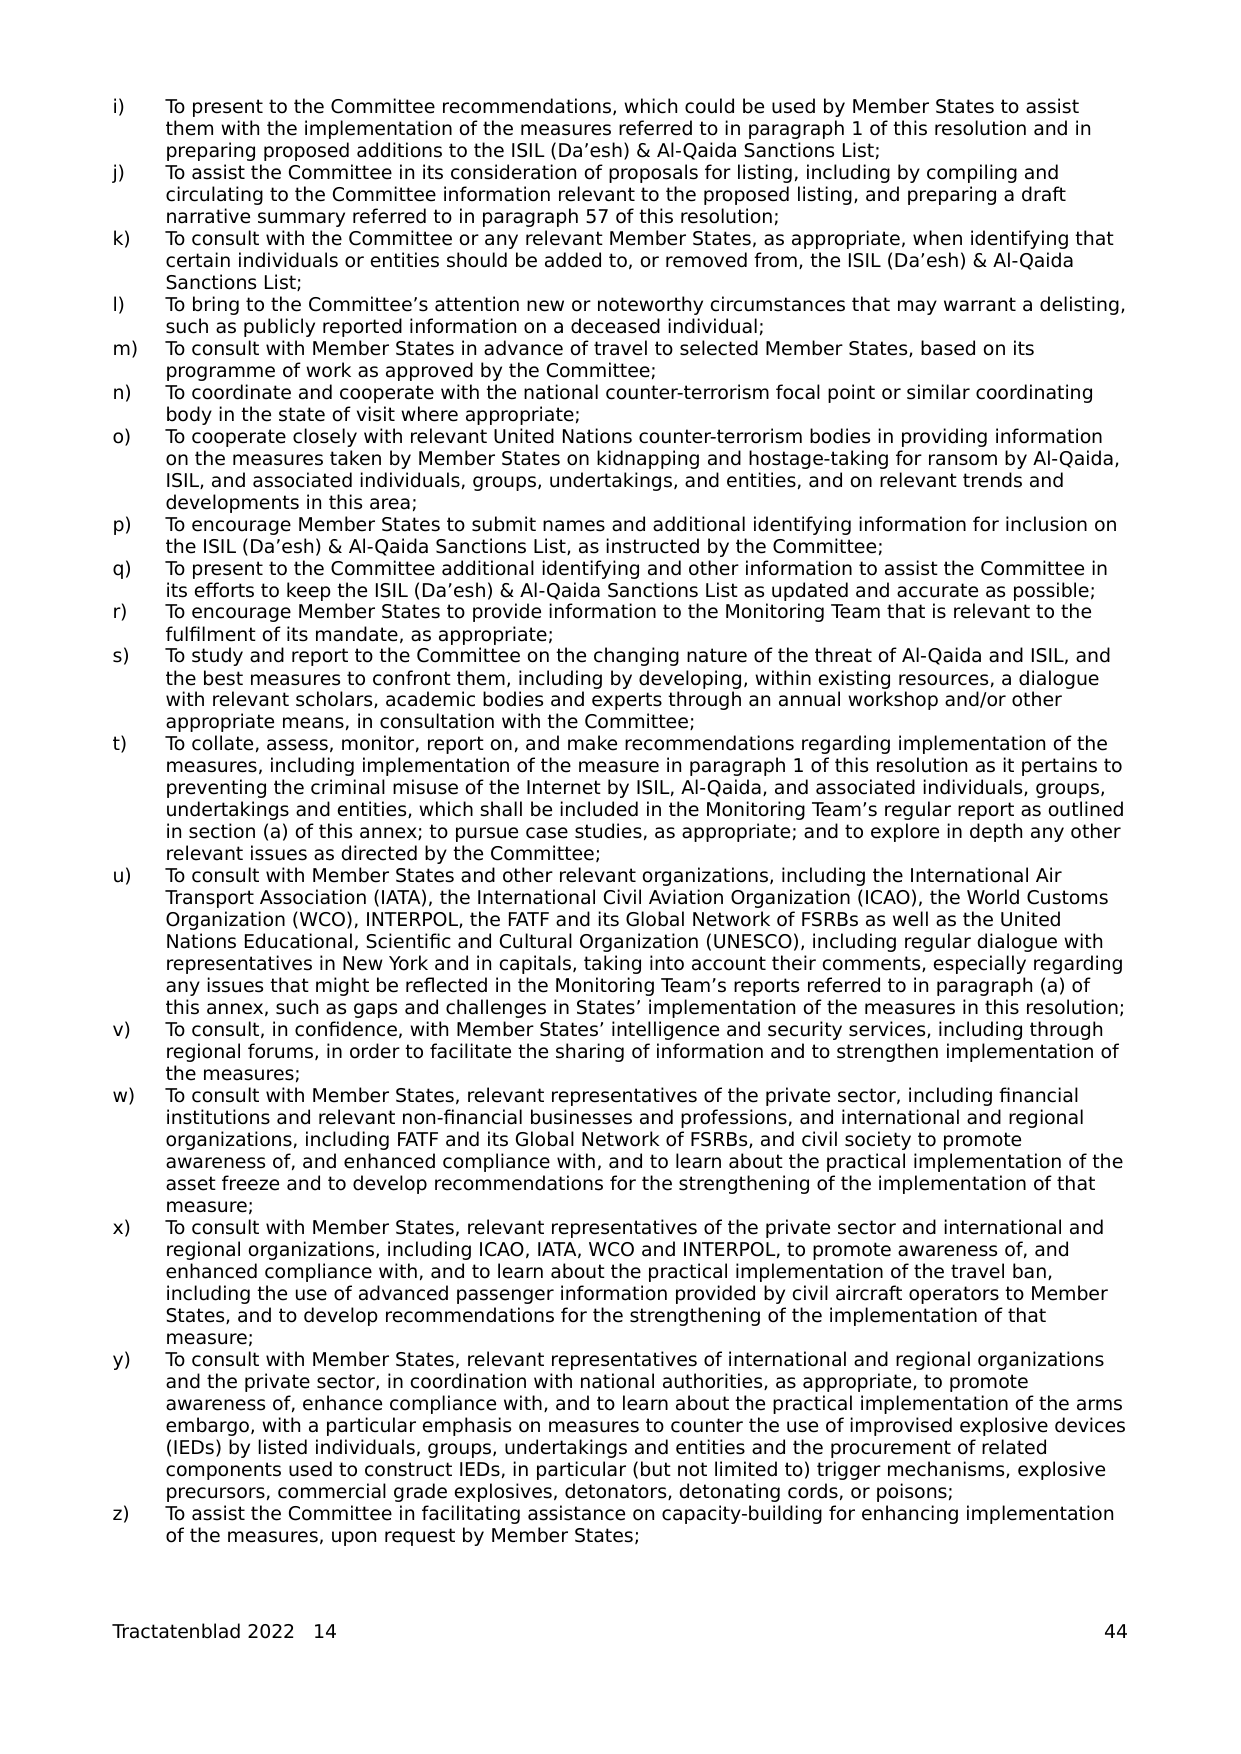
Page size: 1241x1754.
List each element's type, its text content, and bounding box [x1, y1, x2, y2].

text q) To present to the Committee additional identifying and other information to assist the Committee in its efforts to keep the ISIL (Da’esh) & Al-Qaida Sanctions List as updated and accurate as possible; [112, 557, 1128, 601]
text s) To study and report to the Committee on the changing nature of the threat of Al-Qaida and ISIL, and the best measures to confront them, including by developing, within existing resources, a dialogue with relevant scholars, academic bodies and experts through an annual workshop and/or other appropriate means, in consultation with the Committee; [112, 645, 1128, 733]
text w) To consult with Member States, relevant representatives of the private sector, including financial institutions and relevant non-financial businesses and professions, and international and regional organizations, including FATF and its Global Network of FSRBs, and civil society to promote awareness of, and enhanced compliance with, and to learn about the practical implementation of the asset freeze and to develop recommendations for the strengthening of the implementation of that measure; [112, 1085, 1128, 1217]
text t) To collate, assess, monitor, report on, and make recommendations regarding implementation of the measures, including implementation of the measure in paragraph 1 of this resolution as it pertains to preventing the criminal misuse of the Internet by ISIL, Al-Qaida, and associated individuals, groups, undertakings and entities, which shall be included in the Monitoring Team’s regular report as outlined in section (a) of this annex; to pursue case studies, as appropriate; and to explore in depth any other relevant issues as directed by the Committee; [112, 733, 1128, 865]
text j) To assist the Committee in its consideration of proposals for listing, including by compiling and circulating to the Committee information relevant to the proposed listing, and preparing a draft narrative summary referred to in paragraph 57 of this resolution; [112, 162, 1128, 228]
text u) To consult with Member States and other relevant organizations, including the International Air Transport Association (IATA), the International Civil Aviation Organization (ICAO), the World Customs Organization (WCO), INTERPOL, the FATF and its Global Network of FSRBs as well as the United Nations Educational, Scientific and Cultural Organization (UNESCO), including regular dialogue with representatives in New York and in capitals, taking into account their comments, especially regarding any issues that might be reflected in the Monitoring Team’s reports referred to in paragraph (a) of this annex, such as gaps and challenges in States’ implementation of the measures in this resolution; [112, 865, 1128, 1019]
text z) To assist the Committee in facilitating assistance on capacity-building for enhancing implementation of the measures, upon request by Member States; [112, 1503, 1128, 1547]
text l) To bring to the Committee’s attention new or noteworthy circumstances that may warrant a delisting, such as publicly reported information on a deceased individual; [112, 294, 1128, 338]
text o) To cooperate closely with relevant United Nations counter-terrorism bodies in providing information on the measures taken by Member States on kidnapping and hostage-taking for ransom by Al-Qaida, ISIL, and associated individuals, groups, undertakings, and entities, and on relevant trends and developments in this area; [112, 426, 1128, 513]
text p) To encourage Member States to submit names and additional identifying information for inclusion on the ISIL (Da’esh) & Al-Qaida Sanctions List, as instructed by the Committee; [112, 513, 1128, 557]
text y) To consult with Member States, relevant representatives of international and regional organizations and the private sector, in coordination with national authorities, as appropriate, to promote awareness of, enhance compliance with, and to learn about the practical implementation of the arms embargo, with a particular emphasis on measures to counter the use of improvised explosive devices (IEDs) by listed individuals, groups, undertakings and entities and the procurement of related components used to construct IEDs, in particular (but not limited to) trigger mechanisms, explosive precursors, commercial grade explosives, detonators, detonating cords, or poisons; [112, 1349, 1128, 1503]
text k) To consult with the Committee or any relevant Member States, as appropriate, when identifying that certain individuals or entities should be added to, or removed from, the ISIL (Da’esh) & Al-Qaida Sanctions List; [112, 228, 1128, 294]
text n) To coordinate and cooperate with the national counter-terrorism focal point or similar coordinating body in the state of visit where appropriate; [112, 382, 1128, 426]
text i) To present to the Committee recommendations, which could be used by Member States to assist them with the implementation of the measures referred to in paragraph 1 of this resolution and in preparing proposed additions to the ISIL (Da’esh) & Al-Qaida Sanctions List; [112, 96, 1128, 162]
text m) To consult with Member States in advance of travel to selected Member States, based on its programme of work as approved by the Committee; [112, 338, 1128, 382]
text v) To consult, in confidence, with Member States’ intelligence and security services, including through regional forums, in order to facilitate the sharing of information and to strengthen implementation of the measures; [112, 1019, 1128, 1085]
text x) To consult with Member States, relevant representatives of the private sector and international and regional organizations, including ICAO, IATA, WCO and INTERPOL, to promote awareness of, and enhanced compliance with, and to learn about the practical implementation of the travel ban, including the use of advanced passenger information provided by civil aircraft operators to Member States, and to develop recommendations for the strengthening of the implementation of that measure; [112, 1217, 1128, 1349]
text r) To encourage Member States to provide information to the Monitoring Team that is relevant to the fulfilment of its mandate, as appropriate; [112, 601, 1128, 645]
